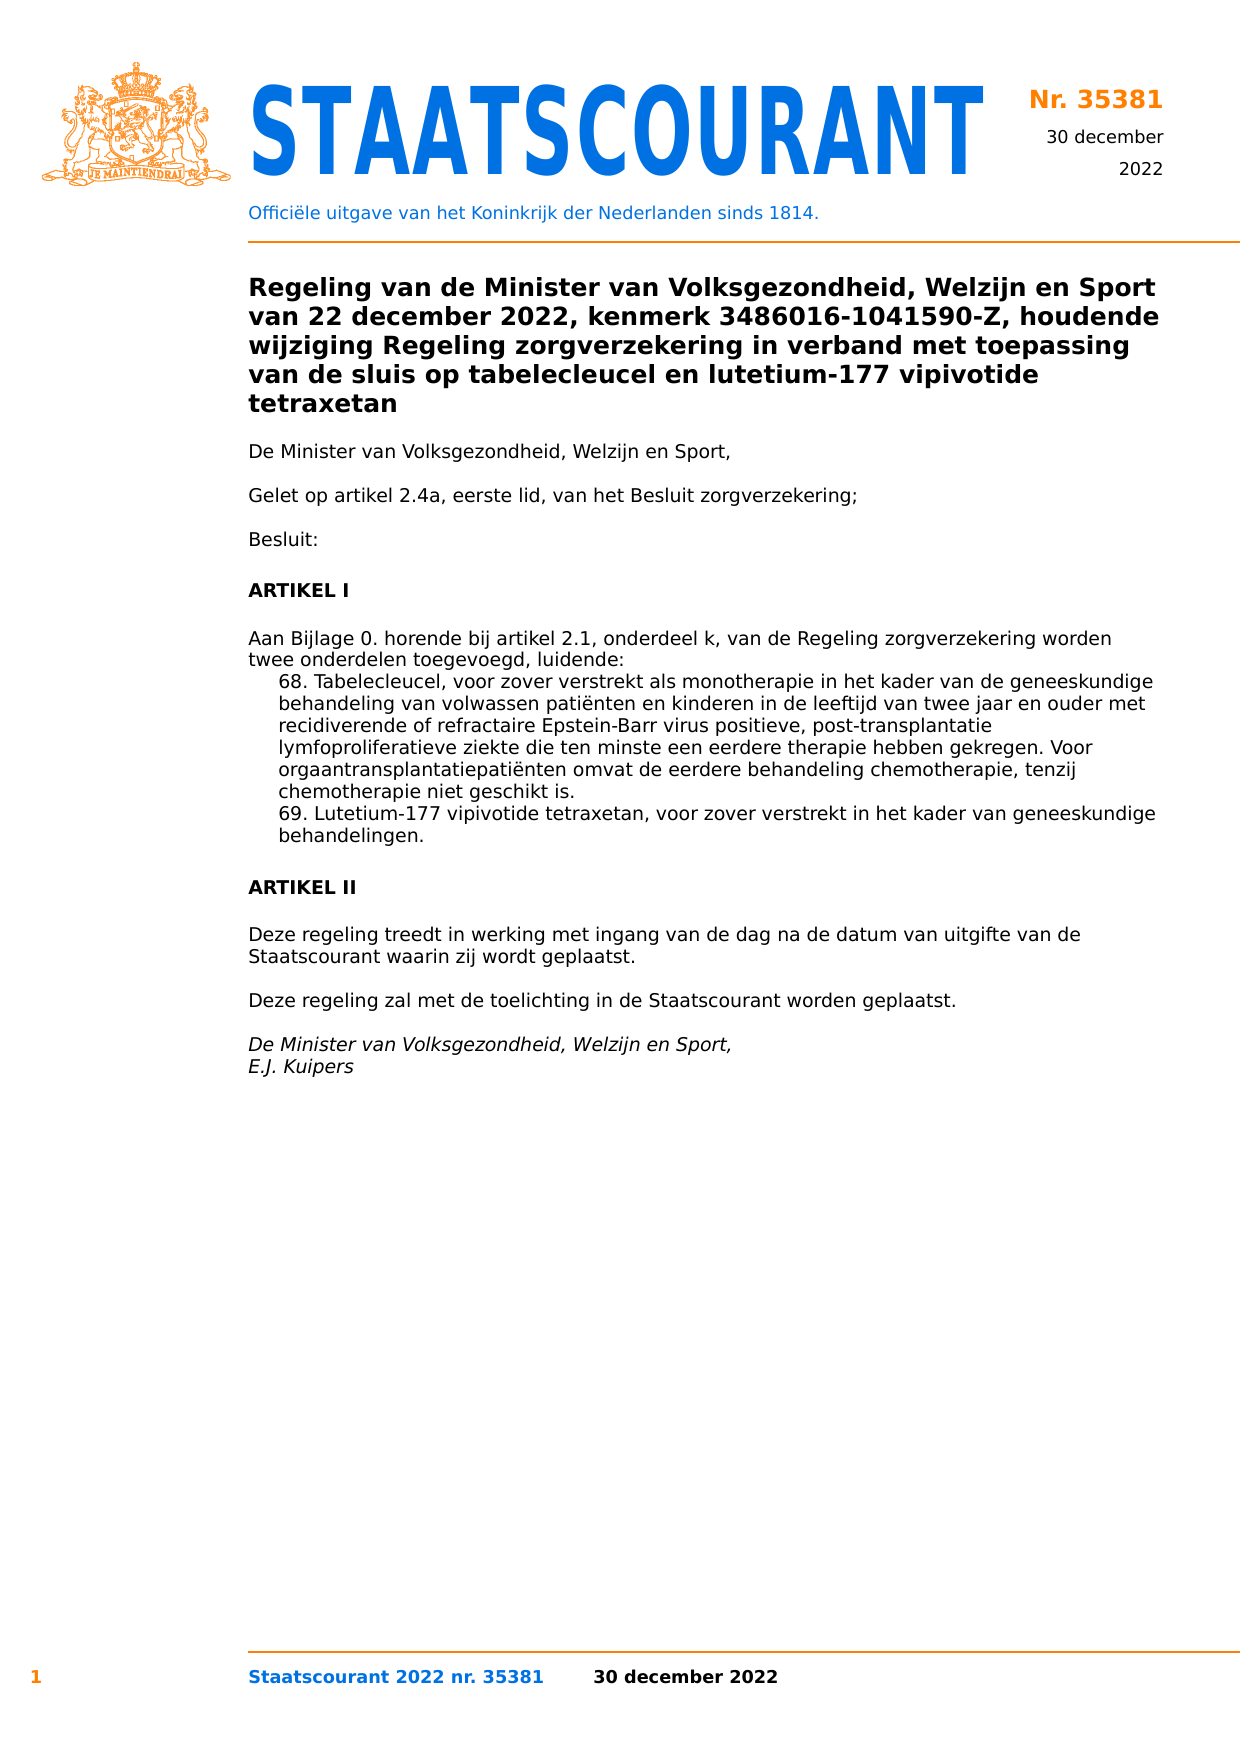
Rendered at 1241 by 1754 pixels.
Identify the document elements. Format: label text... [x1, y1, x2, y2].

picture [41, 62, 231, 186]
table_header [25, 62, 248, 241]
table_cell 2022 [998, 153, 1240, 203]
text 68. Tabelecleucel, voor zover verstrekt als monotherapie in het kader van de geneeskundige behandeling van volwassen patiënten en kinderen in de leeftijd van twee jaar en ouder met recidiverende of refractaire Epstein-Barr virus positieve, post-transplantatie lymfoproliferatieve ziekte die ten minste een eerdere therapie hebben gekregen. Voor orgaantransplantatiepatiënten omvat de eerdere behandeling chemotherapie, tenzij chemotherapie niet geschikt is. [278, 671, 1163, 803]
text 69. Lutetium-177 vipivotide tetraxetan, voor zover verstrekt in het kader van geneeskundige behandelingen. [278, 803, 1163, 847]
text De Minister van Volksgezondheid, Welzijn en Sport, [248, 441, 1163, 463]
text Gelet op artikel 2.4a, eerste lid, van het Besluit zorgverzekering; [248, 484, 1163, 507]
table_cell 30 december [998, 121, 1240, 153]
text Besluit: [248, 528, 1163, 550]
subtitle ARTIKEL I [248, 580, 1163, 602]
text Aan Bijlage 0. horende bij artikel 2.1, onderdeel k, van de Regeling zorgverzekering worden twee onderdelen toegevoegd, luidende: [248, 627, 1163, 671]
table_cell Officiële uitgave van het Koninkrijk der Nederlanden sinds 1814. [248, 203, 1240, 241]
text Deze regeling zal met de toelichting in de Staatscourant worden geplaatst. [248, 990, 1163, 1012]
table_header Nr. 35381 [998, 62, 1240, 121]
text De Minister van Volksgezondheid, Welzijn en Sport, E.J. Kuipers [248, 1034, 1163, 1078]
subtitle ARTIKEL II [248, 877, 1163, 899]
subtitle Regeling van de Minister van Volksgezondheid, Welzijn en Sport van 22 december 2022, kenmerk 3486016-1041590-Z, houdende wijziging Regeling zorgverzekering in verband met toepassing van de sluis op tabelecleucel en lutetium-177 vipivotide tetraxetan [248, 273, 1163, 419]
table_header STAATSCOURANT [248, 62, 998, 203]
text Deze regeling treedt in werking met ingang van de dag na de datum van uitgifte van de Staatscourant waarin zij wordt geplaatst. [248, 924, 1163, 968]
